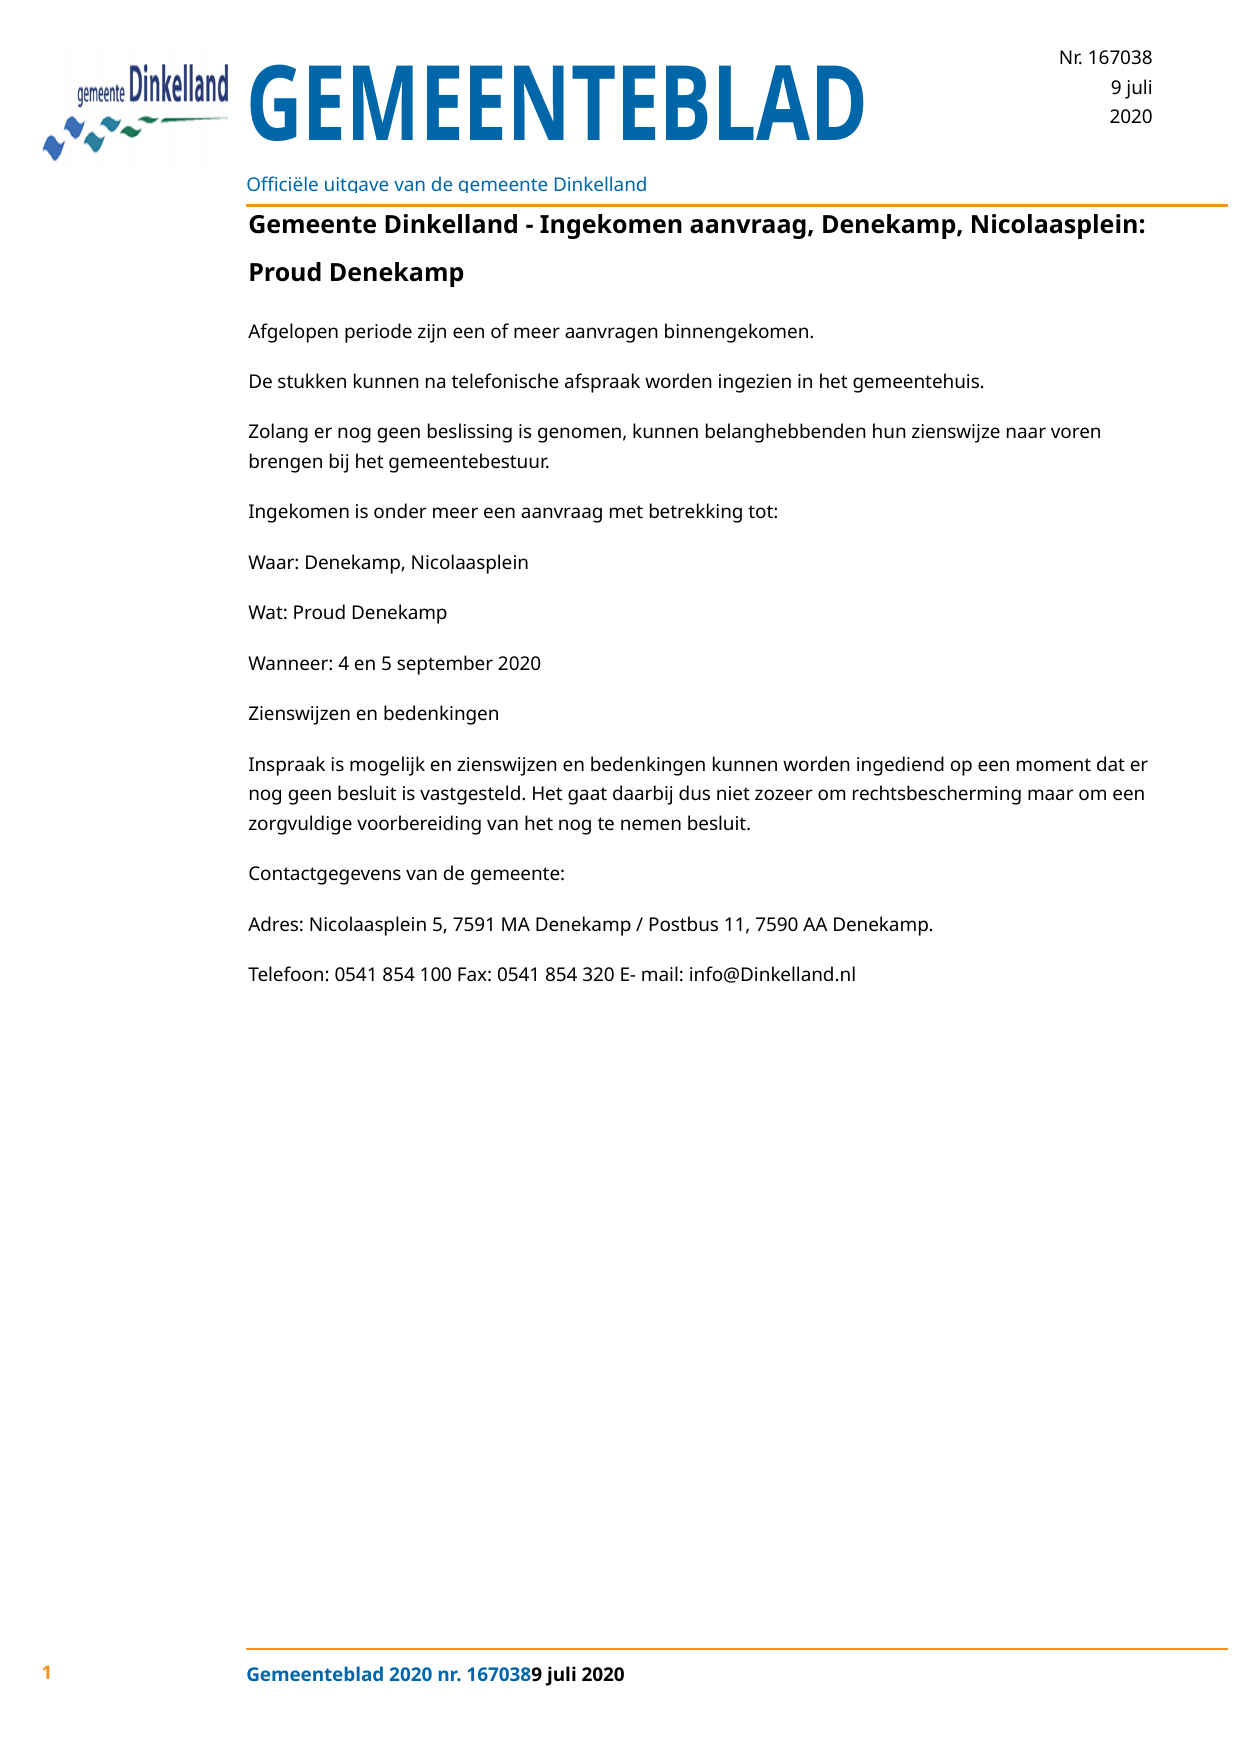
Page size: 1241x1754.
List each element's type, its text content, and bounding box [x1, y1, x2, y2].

text Waar: Denekamp, Nicolaasplein [248, 549, 1152, 575]
text Gemeente Dinkelland - Ingekomen aanvraag, Denekamp, Nicolaasplein: Proud Denekamp [248, 207, 1152, 288]
text Contactgegevens van de gemeente: [248, 860, 1152, 886]
text Ingekomen is onder meer een aanvraag met betrekking tot: [248, 499, 1152, 524]
text Zienswijzen en bedenkingen [248, 700, 1152, 726]
text Afgelopen periode zijn een of meer aanvragen binnengekomen. [248, 318, 1152, 344]
text Wat: Proud Denekamp [248, 599, 1152, 625]
text Wanneer: 4 en 5 september 2020 [248, 650, 1152, 676]
text Telefoon: 0541 854 100 Fax: 0541 854 320 E- mail: info@Dinkelland.nl [248, 961, 1152, 987]
picture [41, 47, 231, 172]
text Inspraak is mogelijk en zienswijzen en bedenkingen kunnen worden ingediend op een moment dat er nog geen besluit is vastgesteld. Het gaat daarbij dus niet zozeer om rechtsbescherming maar om een zorgvuldige voorbereiding van het nog te nemen besluit. [248, 751, 1152, 836]
text De stukken kunnen na telefonische afspraak worden ingezien in het gemeentehuis. [248, 368, 1152, 394]
text Adres: Nicolaasplein 5, 7591 MA Denekamp / Postbus 11, 7590 AA Denekamp. [248, 911, 1152, 937]
text Zolang er nog geen beslissing is genomen, kunnen belanghebbenden hun zienswijze naar voren brengen bij het gemeentebestuur. [248, 419, 1152, 474]
